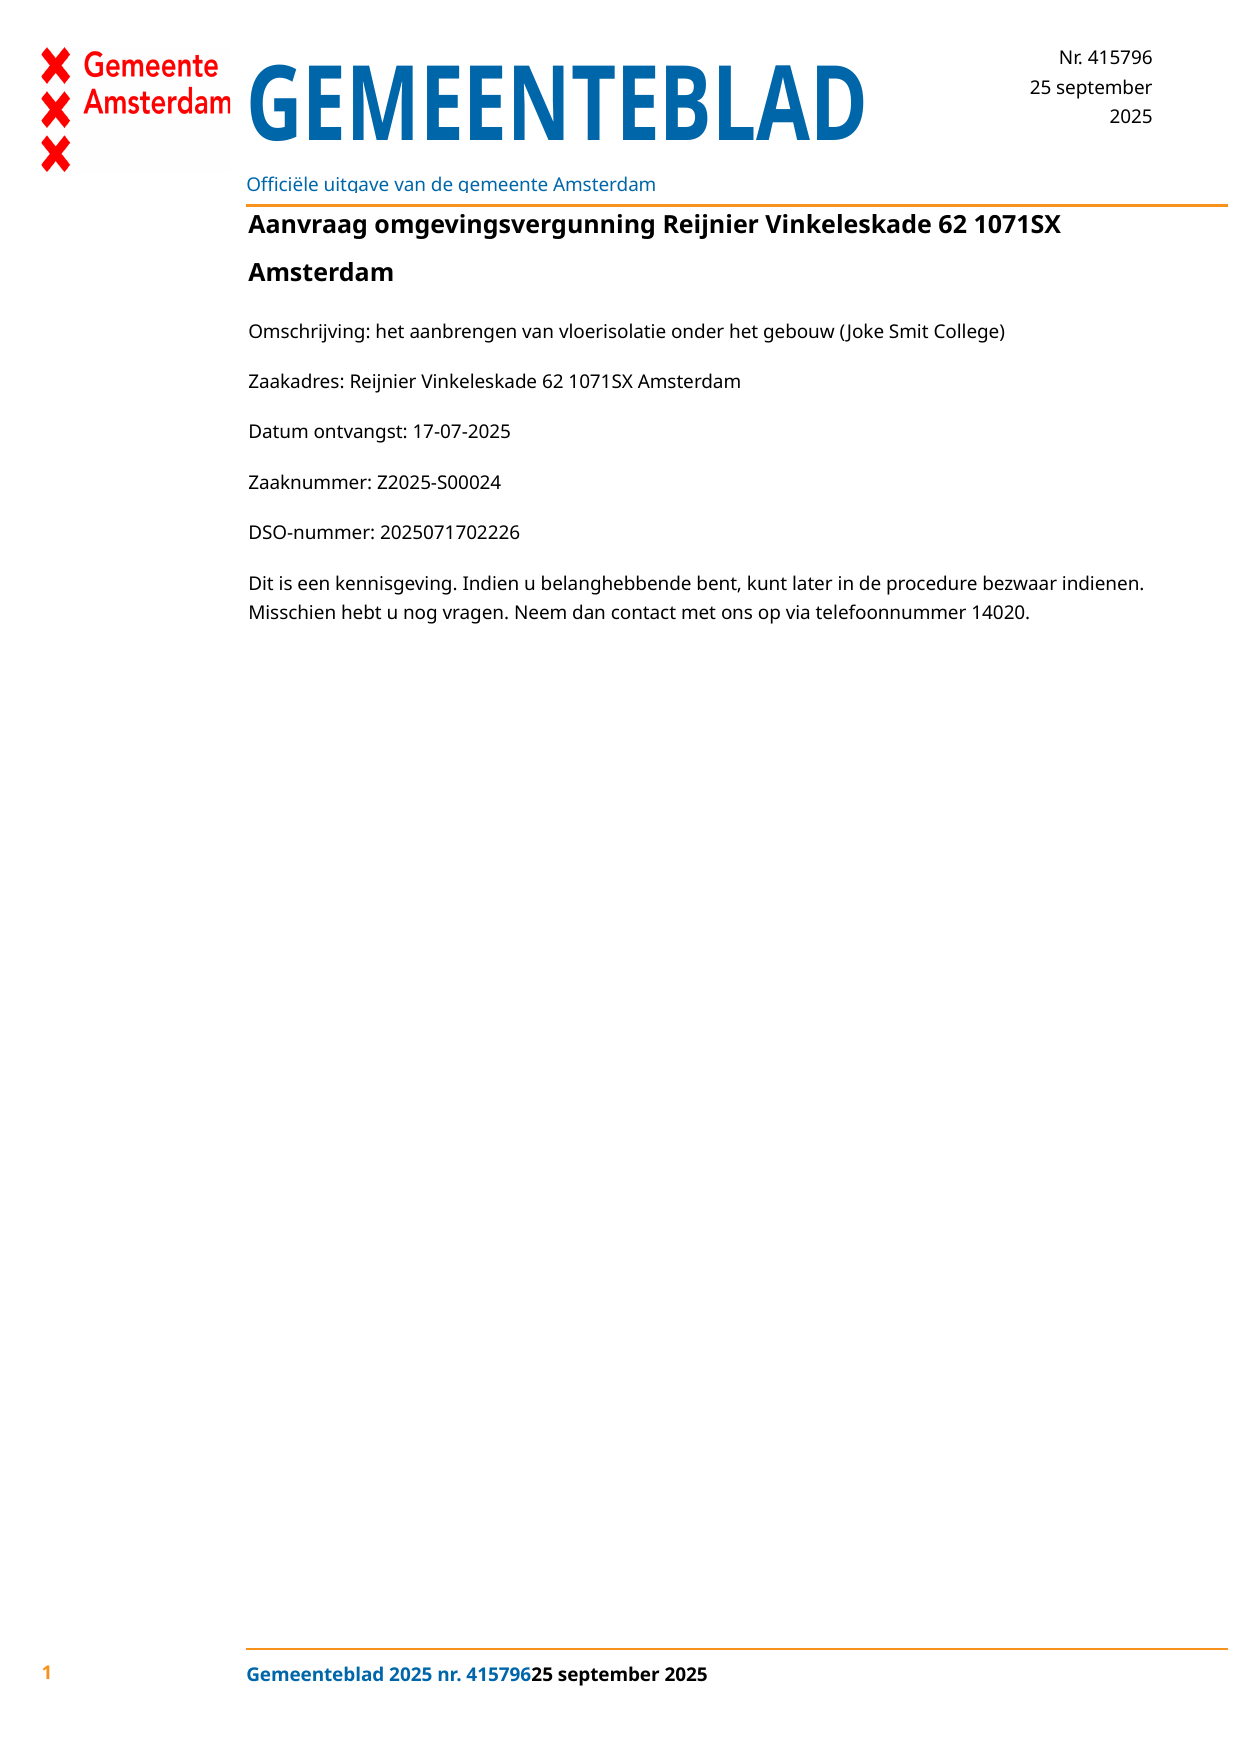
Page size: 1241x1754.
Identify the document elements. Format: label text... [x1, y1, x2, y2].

text Dit is een kennisgeving. Indien u belanghebbende bent, kunt later in de procedure bezwaar indienen. Misschien hebt u nog vragen. Neem dan contact met ons op via telefoonnummer 14020. [248, 570, 1152, 625]
text DSO-nummer: 2025071702226 [248, 519, 1152, 545]
text Zaaknummer: Z2025-S00024 [248, 469, 1152, 495]
text Datum ontvangst: 17-07-2025 [248, 419, 1152, 444]
text Aanvraag omgevingsvergunning Reijnier Vinkeleskade 62 1071SX Amsterdam [248, 207, 1152, 288]
text Zaakadres: Reijnier Vinkeleskade 62 1071SX Amsterdam [248, 368, 1152, 394]
text Omschrijving: het aanbrengen van vloerisolatie onder het gebouw (Joke Smit College) [248, 318, 1152, 344]
picture [41, 47, 231, 172]
